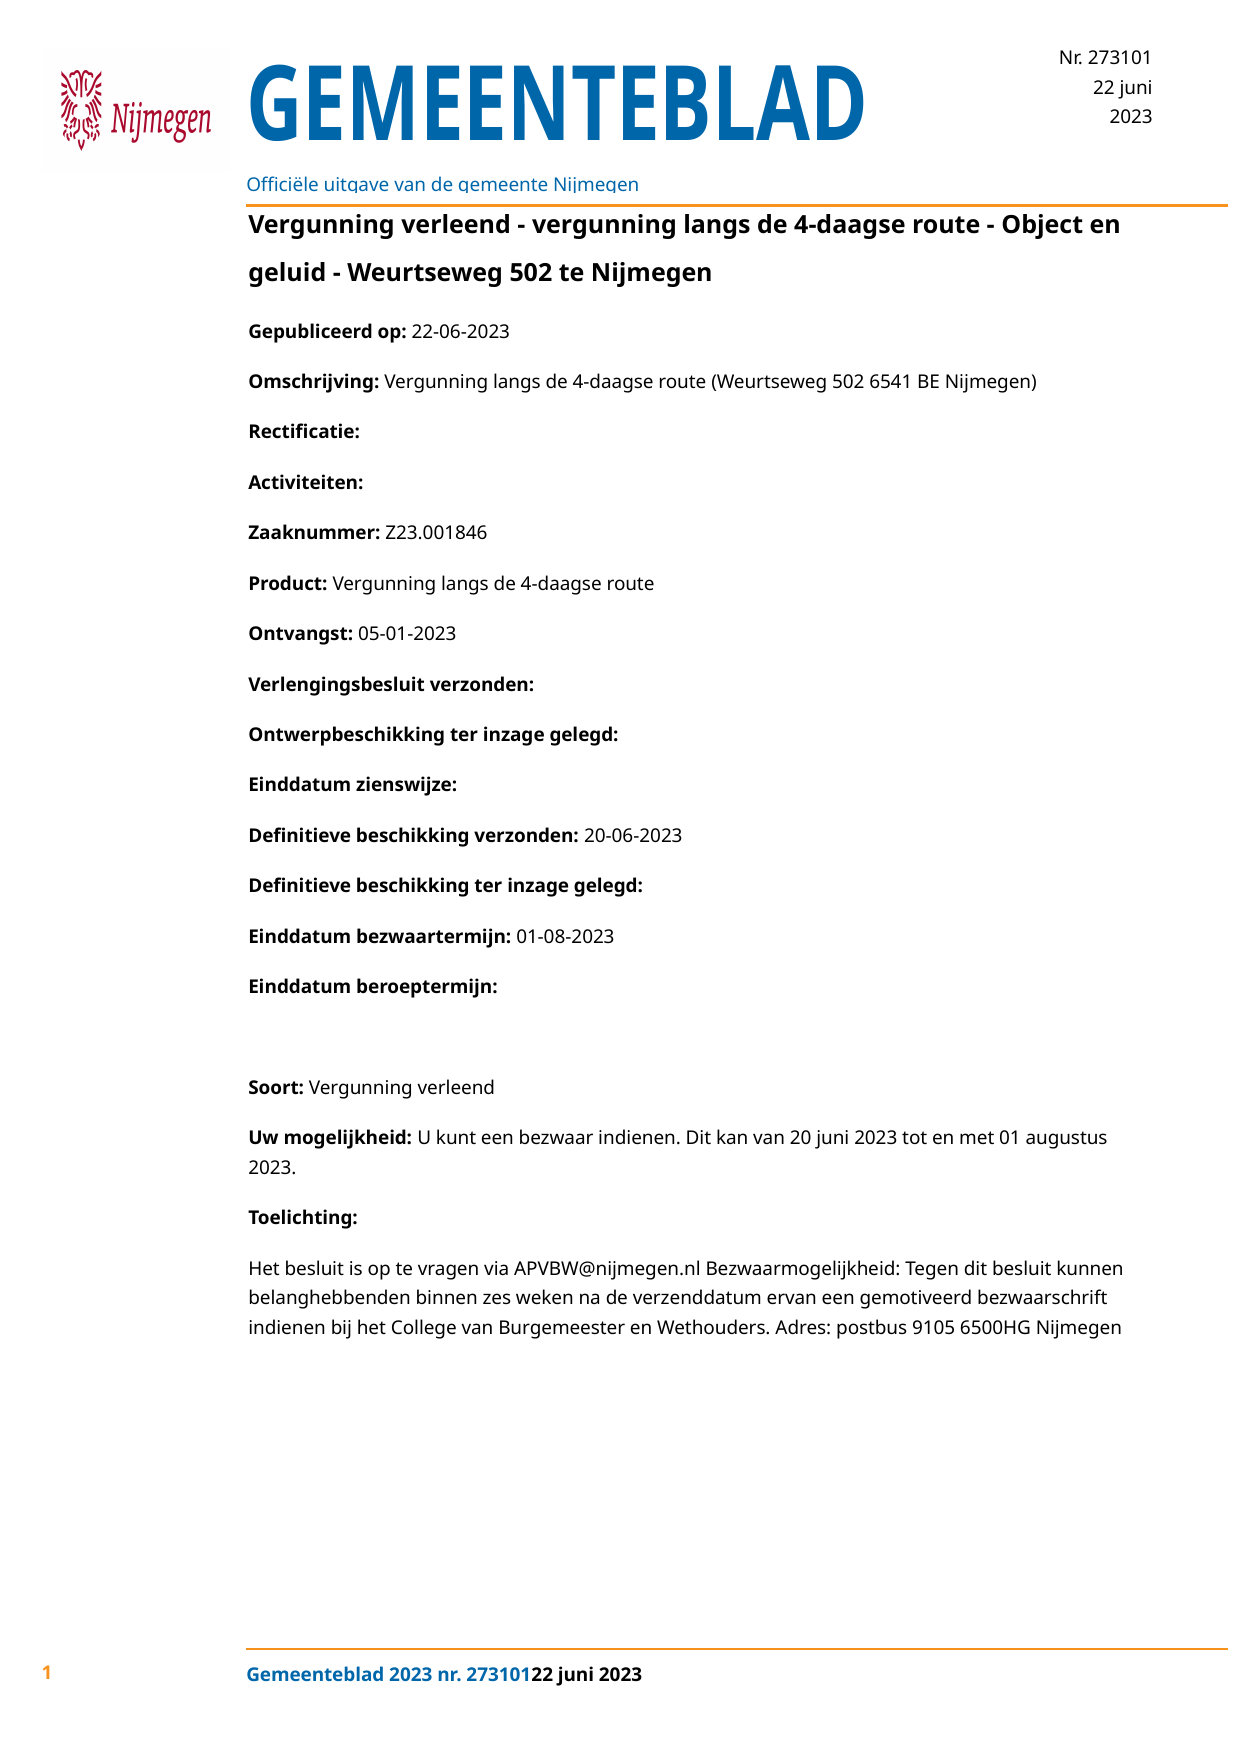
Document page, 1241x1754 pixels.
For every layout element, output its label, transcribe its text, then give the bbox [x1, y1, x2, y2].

text Einddatum bezwaartermijn: 01-08-2023 [248, 923, 1152, 949]
text Activiteiten: [248, 469, 1152, 495]
text Einddatum zienswijze: [248, 772, 1152, 797]
text Definitieve beschikking ter inzage gelegd: [248, 872, 1152, 898]
text Verlengingsbesluit verzonden: [248, 671, 1152, 697]
text Omschrijving: Vergunning langs de 4-daagse route (Weurtseweg 502 6541 BE Nijmegen) [248, 368, 1152, 394]
text Product: Vergunning langs de 4-daagse route [248, 570, 1152, 596]
text Het besluit is op te vragen via APVBW@nijmegen.nl Bezwaarmogelijkheid: Tegen dit besluit kunnen belanghebbenden binnen zes weken na de verzenddatum ervan een gemotiveerd bezwaarschrift indienen bij het College van Burgemeester en Wethouders. Adres: postbus 9105 6500HG Nijmegen [248, 1255, 1152, 1340]
text Ontvangst: 05-01-2023 [248, 620, 1152, 646]
text Vergunning verleend - vergunning langs de 4-daagse route - Object en geluid - Weurtseweg 502 te Nijmegen [248, 207, 1152, 288]
text Rectificatie: [248, 419, 1152, 444]
text Gepubliceerd op: 22-06-2023 [248, 318, 1152, 344]
text Ontwerpbeschikking ter inzage gelegd: [248, 721, 1152, 747]
text Einddatum beroeptermijn: [248, 973, 1152, 999]
text Toelichting: [248, 1204, 1152, 1230]
text Soort: Vergunning verleend [248, 1074, 1152, 1100]
text Zaaknummer: Z23.001846 [248, 519, 1152, 545]
text Uw mogelijkheid: U kunt een bezwaar indienen. Dit kan van 20 juni 2023 tot en met 01 augustus 2023. [248, 1124, 1152, 1180]
picture [41, 47, 231, 172]
text Definitieve beschikking verzonden: 20-06-2023 [248, 822, 1152, 848]
